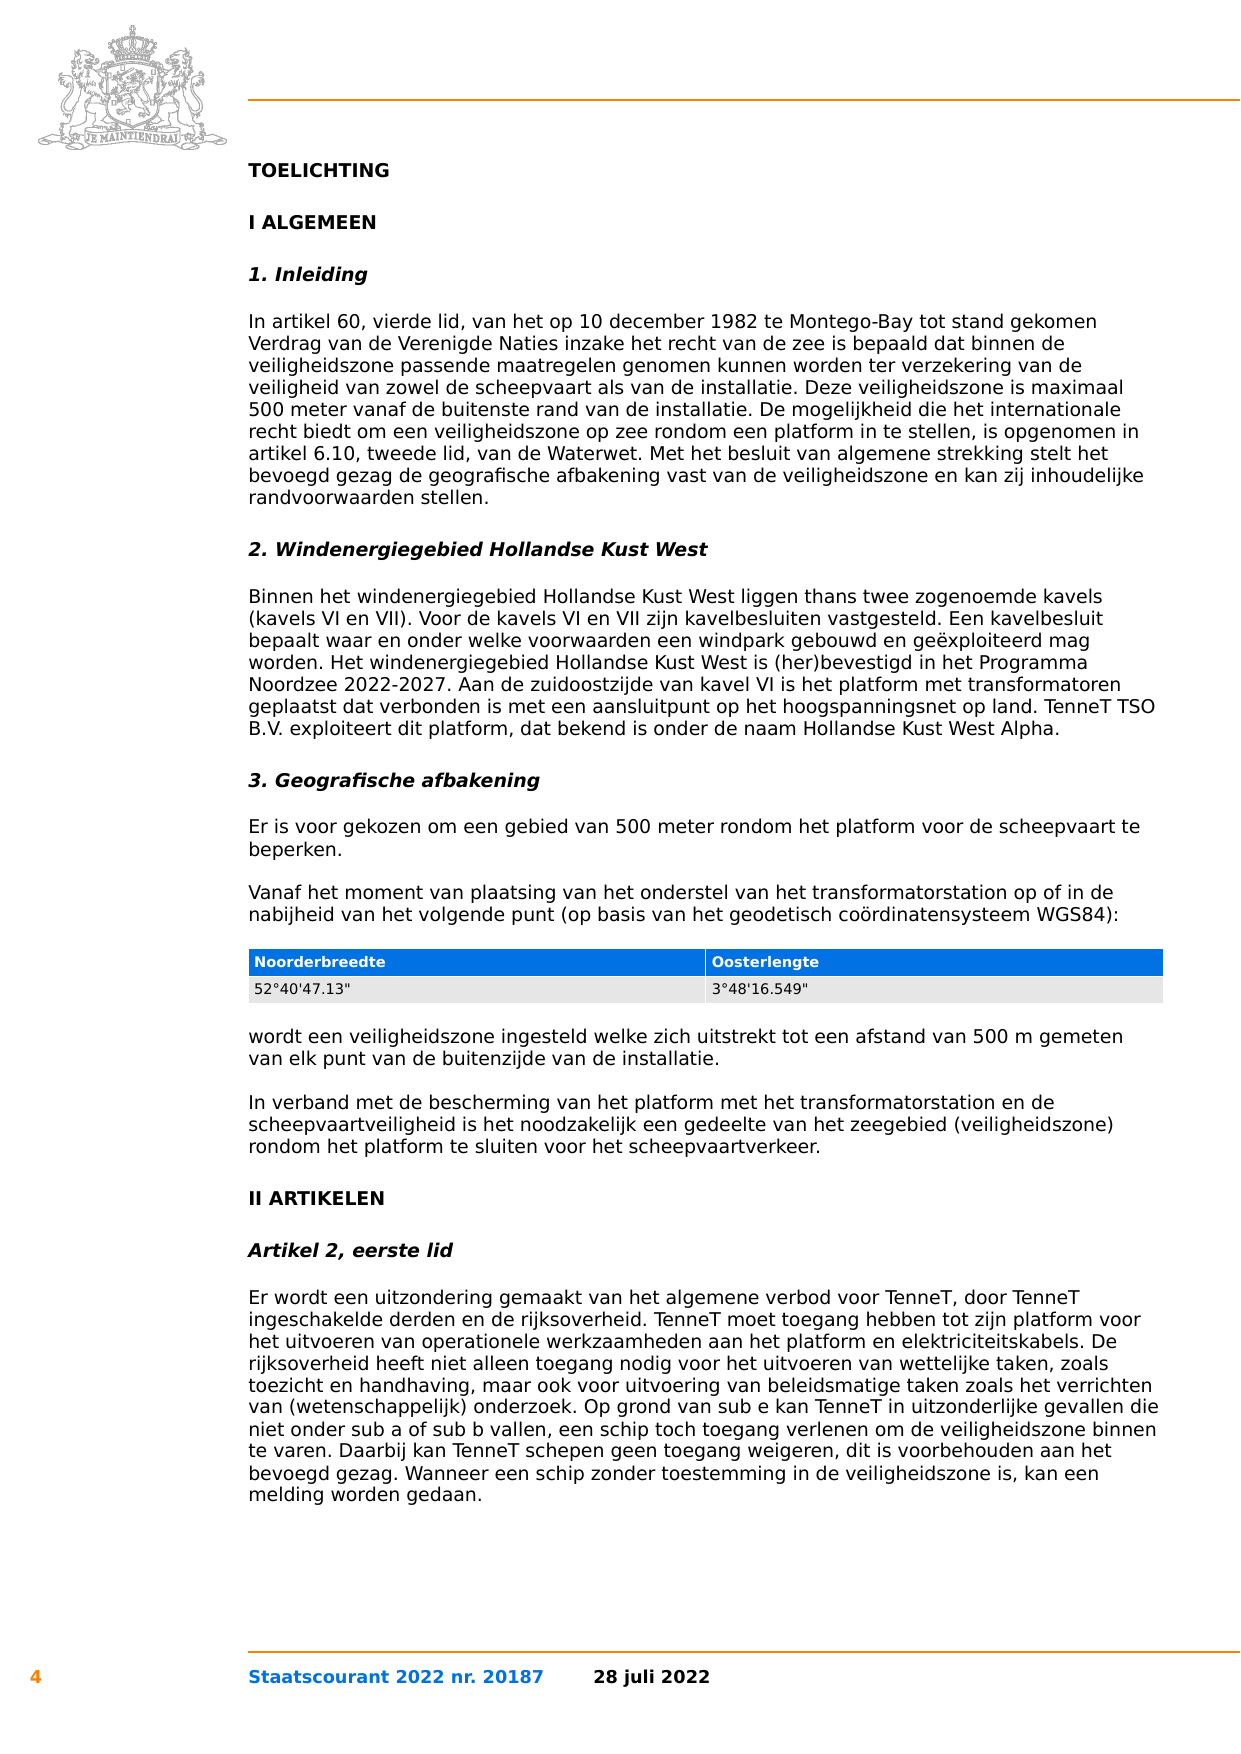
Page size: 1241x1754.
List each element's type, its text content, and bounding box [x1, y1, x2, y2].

subtitle 2. Windenergiegebied Hollandse Kust West [248, 539, 1163, 561]
subtitle 1. Inleiding [248, 264, 1163, 286]
table_cell 3°48'16.549" [706, 977, 1163, 1003]
text Binnen het windenergiegebied Hollandse Kust West liggen thans twee zogenoemde kavels (kavels VI en VII). Voor de kavels VI en VII zijn kavelbesluiten vastgesteld. Een kavelbesluit bepaalt waar en onder welke voorwaarden een windpark gebouwd en geëxploiteerd mag worden. Het windenergiegebied Hollandse Kust West is (her)bevestigd in het Programma Noordzee 2022-2027. Aan de zuidoostzijde van kavel VI is het platform met transformatoren geplaatst dat verbonden is met een aansluitpunt op het hoogspanningsnet op land. TenneT TSO B.V. exploiteert dit platform, dat bekend is onder de naam Hollandse Kust West Alpha. [248, 586, 1163, 739]
text Er is voor gekozen om een gebied van 500 meter rondom het platform voor de scheepvaart te beperken. [248, 816, 1163, 860]
text In verband met de bescherming van het platform met het transformatorstation en de scheepvaartveiligheid is het noodzakelijk een gedeelte van het zeegebied (veiligheidszone) rondom het platform te sluiten voor het scheepvaartverkeer. [248, 1092, 1163, 1158]
text In artikel 60, vierde lid, van het op 10 december 1982 te Montego-Bay tot stand gekomen Verdrag van de Verenigde Naties inzake het recht van de zee is bepaald dat binnen de veiligheidszone passende maatregelen genomen kunnen worden ter verzekering van de veiligheid van zowel de scheepvaart als van de installatie. Deze veiligheidszone is maximaal 500 meter vanaf de buitenste rand van de installatie. De mogelijkheid die het internationale recht biedt om een veiligheidszone op zee rondom een platform in te stellen, is opgenomen in artikel 6.10, tweede lid, van de Waterwet. Met het besluit van algemene strekking stelt het bevoegd gezag de geografische afbakening vast van de veiligheidszone en kan zij inhoudelijke randvoorwaarden stellen. [248, 311, 1163, 509]
picture [38, 25, 227, 150]
text Vanaf het moment van plaatsing van het onderstel van het transformatorstation op of in de nabijheid van het volgende punt (op basis van het geodetisch coördinatensysteem WGS84): [248, 882, 1163, 926]
subtitle TOELICHTING [248, 160, 1163, 182]
text Er wordt een uitzondering gemaakt van het algemene verbod voor TenneT, door TenneT ingeschakelde derden en de rijksoverheid. TenneT moet toegang hebben tot zijn platform voor het uitvoeren van operationele werkzaamheden aan het platform en elektriciteitskabels. De rijksoverheid heeft niet alleen toegang nodig voor het uitvoeren van wettelijke taken, zoals toezicht en handhaving, maar ook voor uitvoering van beleidsmatige taken zoals het verrichten van (wetenschappelijk) onderzoek. Op grond van sub e kan TenneT in uitzonderlijke gevallen die niet onder sub a of sub b vallen, een schip toch toegang verlenen om de veiligheidszone binnen te varen. Daarbij kan TenneT schepen geen toegang weigeren, dit is voorbehouden aan het bevoegd gezag. Wanneer een schip zonder toestemming in de veiligheidszone is, kan een melding worden gedaan. [248, 1287, 1163, 1506]
subtitle I ALGEMEEN [248, 212, 1163, 234]
table_cell 52°40'47.13" [249, 977, 705, 1003]
text wordt een veiligheidszone ingesteld welke zich uitstrekt tot een afstand van 500 m gemeten van elk punt van de buitenzijde van de installatie. [248, 1026, 1163, 1070]
subtitle II ARTIKELEN [248, 1188, 1163, 1209]
subtitle 3. Geografische afbakening [248, 769, 1163, 791]
subtitle Artikel 2, eerste lid [248, 1239, 1163, 1262]
table_header Oosterlengte [706, 949, 1163, 976]
table_header Noorderbreedte [249, 949, 705, 976]
